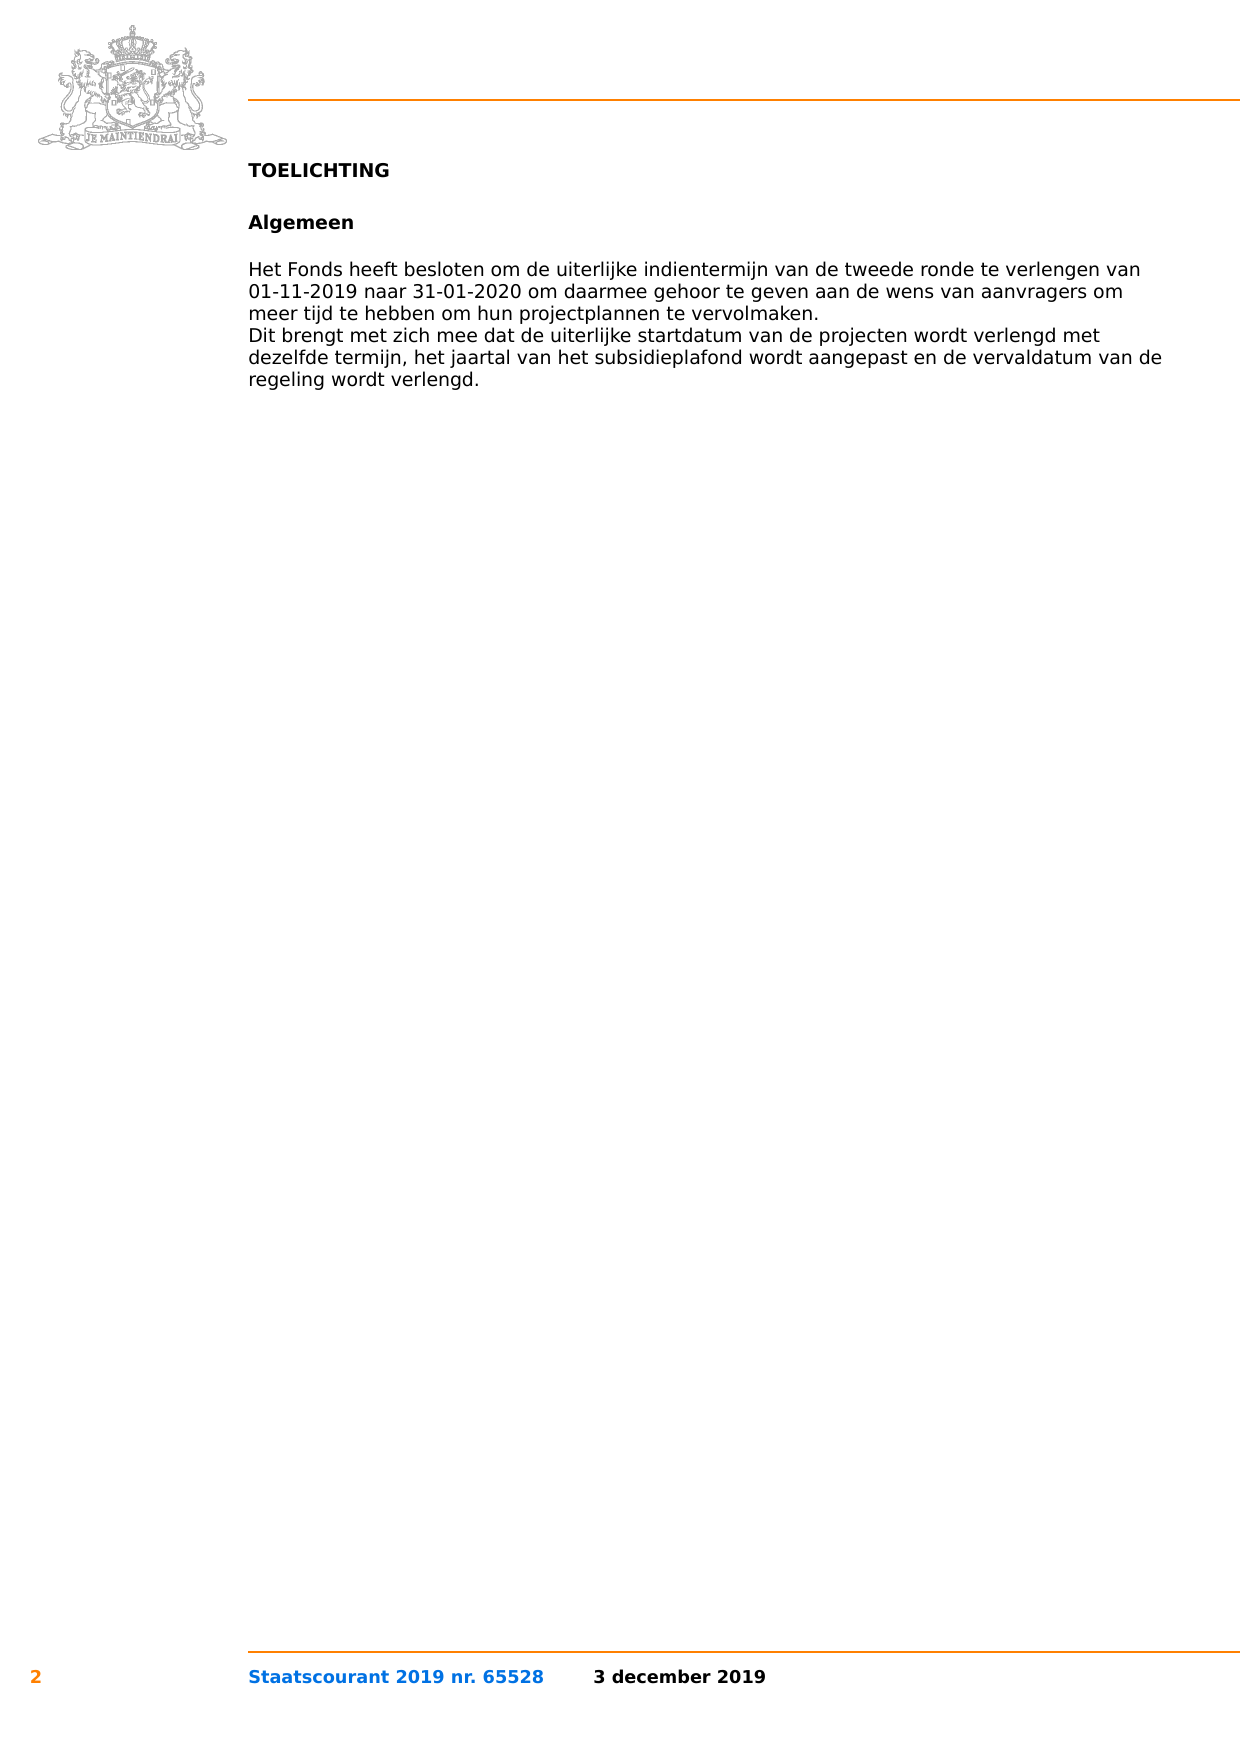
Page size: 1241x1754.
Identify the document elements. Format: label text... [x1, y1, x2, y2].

subtitle Algemeen [248, 212, 1163, 234]
subtitle TOELICHTING [248, 160, 1163, 182]
picture [38, 25, 227, 150]
text Dit brengt met zich mee dat de uiterlijke startdatum van de projecten wordt verlengd met dezelfde termijn, het jaartal van het subsidieplafond wordt aangepast en de vervaldatum van de regeling wordt verlengd. [248, 325, 1163, 391]
text Het Fonds heeft besloten om de uiterlijke indientermijn van de tweede ronde te verlengen van 01-11-2019 naar 31-01-2020 om daarmee gehoor te geven aan de wens van aanvragers om meer tijd te hebben om hun projectplannen te vervolmaken. [248, 259, 1163, 325]
